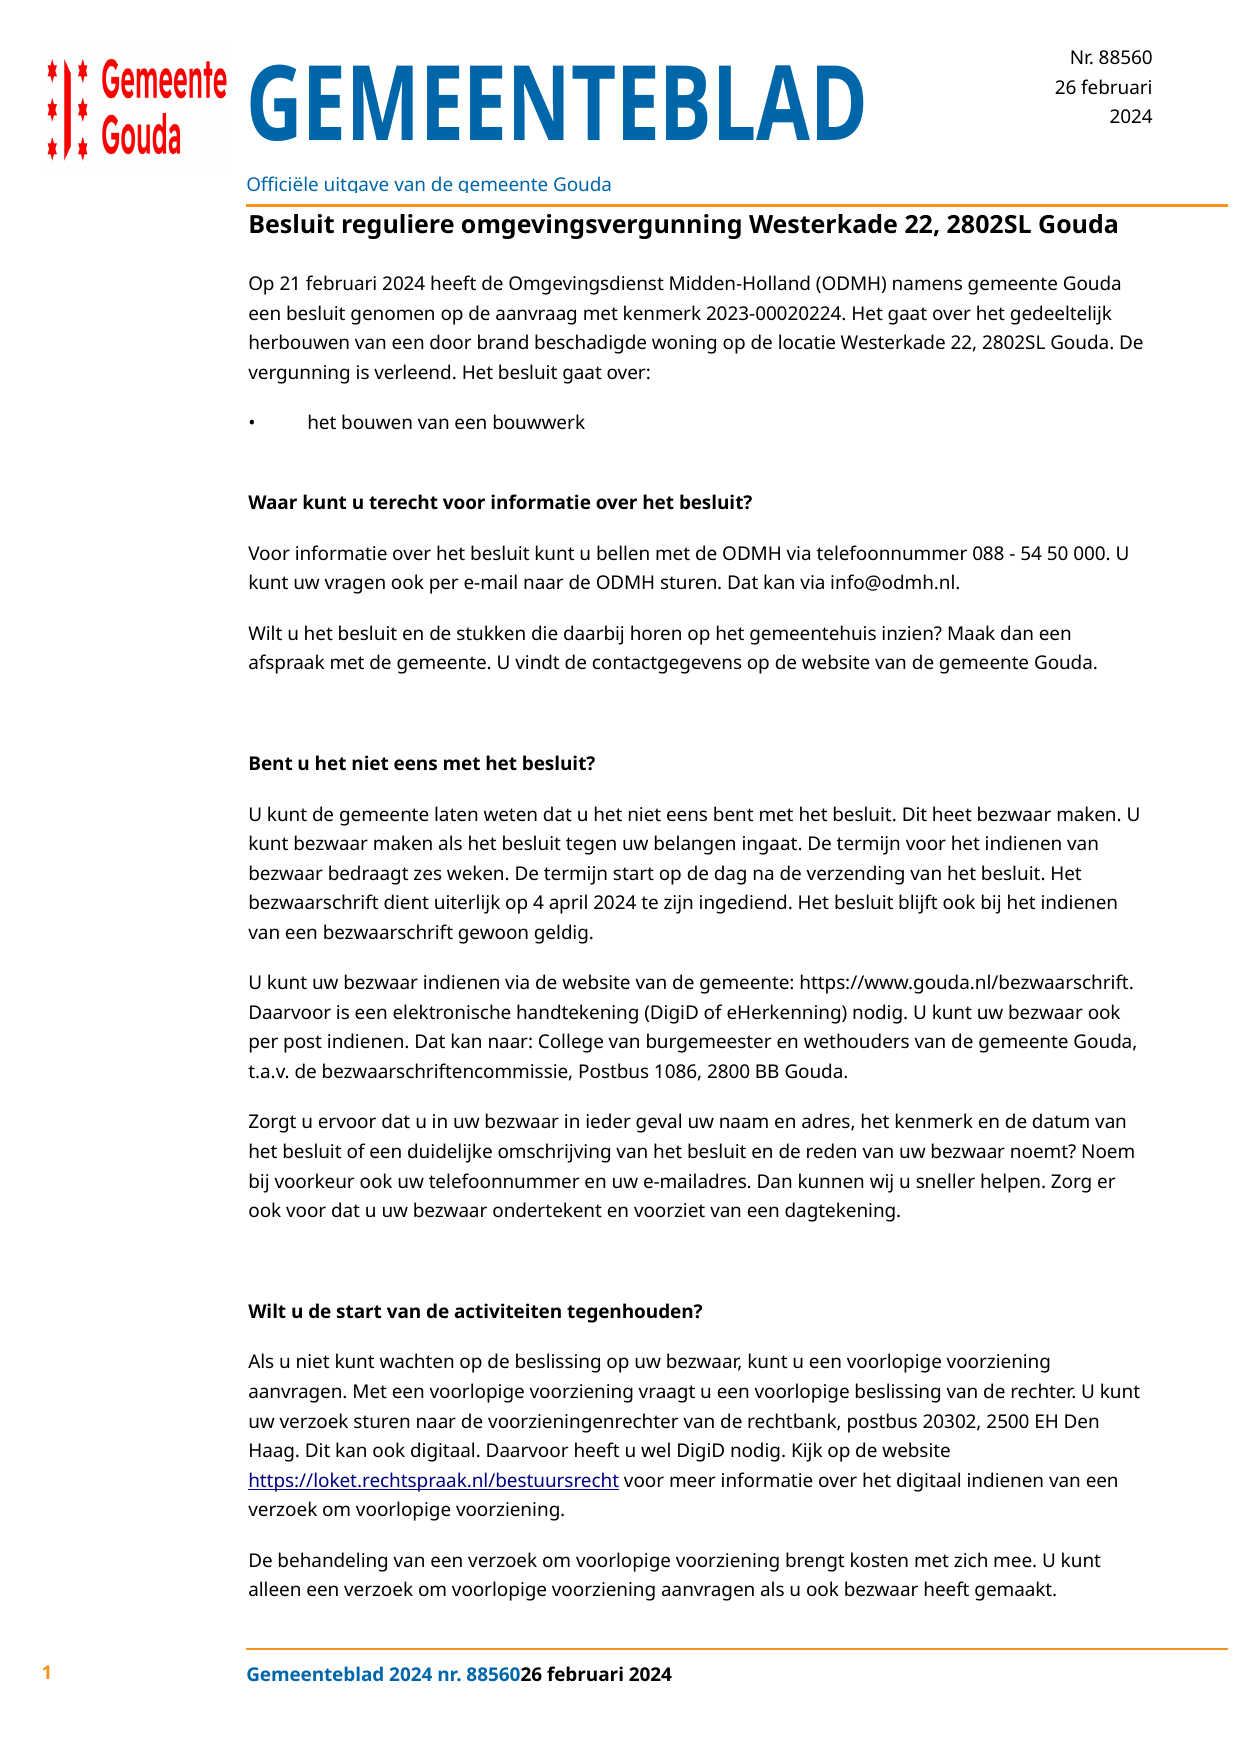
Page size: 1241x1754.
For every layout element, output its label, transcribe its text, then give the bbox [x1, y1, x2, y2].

text Op 21 februari 2024 heeft de Omgevingsdienst Midden-Holland (ODMH) namens gemeente Gouda een besluit genomen op de aanvraag met kenmerk 2023-00020224. Het gaat over het gedeeltelijk herbouwen van een door brand beschadigde woning op de locatie Westerkade 22, 2802SL Gouda. De vergunning is verleend. Het besluit gaat over: [248, 270, 1152, 385]
list het bouwen van een bouwwerk [248, 409, 1152, 435]
text Wilt u het besluit en de stukken die daarbij horen op het gemeentehuis inzien? Maak dan een afspraak met de gemeente. U vindt de contactgegevens op de website van de gemeente Gouda. [248, 620, 1152, 675]
text Als u niet kunt wachten op de beslissing op uw bezwaar, kunt u een voorlopige voorziening aanvragen. Met een voorlopige voorziening vraagt u een voorlopige beslissing van de rechter. U kunt uw verzoek sturen naar de voorzieningenrechter van de rechtbank, postbus 20302, 2500 EH Den Haag. Dit kan ook digitaal. Daarvoor heeft u wel DigiD nodig. Kijk op de website https://loket.rechtspraak.nl/bestuursrecht voor meer informatie over het digitaal indienen van een verzoek om voorlopige voorziening. [248, 1349, 1152, 1522]
text Waar kunt u terecht voor informatie over het besluit? [248, 489, 1152, 515]
picture [41, 47, 231, 172]
text U kunt uw bezwaar indienen via de website van de gemeente: https://www.gouda.nl/bezwaarschrift. Daarvoor is een elektronische handtekening (DigiD of eHerkenning) nodig. U kunt uw bezwaar ook per post indienen. Dat kan naar: College van burgemeester en wethouders van de gemeente Gouda, t.a.v. de bezwaarschriftencommissie, Postbus 1086, 2800 BB Gouda. [248, 969, 1152, 1084]
text Bent u het niet eens met het besluit? [248, 750, 1152, 776]
text Wilt u de start van de activiteiten tegenhouden? [248, 1298, 1152, 1324]
text Voor informatie over het besluit kunt u bellen met de ODMH via telefoonnummer 088 - 54 50 000. U kunt uw vragen ook per e-mail naar de ODMH sturen. Dat kan via info@odmh.nl. [248, 540, 1152, 595]
text De behandeling van een verzoek om voorlopige voorziening brengt kosten met zich mee. U kunt alleen een verzoek om voorlopige voorziening aanvragen als u ook bezwaar heeft gemaakt. [248, 1547, 1152, 1602]
text Zorgt u ervoor dat u in uw bezwaar in ieder geval uw naam en adres, het kenmerk en de datum van het besluit of een duidelijke omschrijving van het besluit en de reden van uw bezwaar noemt? Noem bij voorkeur ook uw telefoonnummer en uw e-mailadres. Dan kunnen wij u sneller helpen. Zorg er ook voor dat u uw bezwaar ondertekent en voorziet van een dagtekening. [248, 1109, 1152, 1223]
text Besluit reguliere omgevingsvergunning Westerkade 22, 2802SL Gouda [248, 207, 1152, 241]
text U kunt de gemeente laten weten dat u het niet eens bent met het besluit. Dit heet bezwaar maken. U kunt bezwaar maken als het besluit tegen uw belangen ingaat. De termijn voor het indienen van bezwaar bedraagt zes weken. De termijn start op de dag na de verzending van het besluit. Het bezwaarschrift dient uiterlijk op 4 april 2024 te zijn ingediend. Het besluit blijft ook bij het indienen van een bezwaarschrift gewoon geldig. [248, 801, 1152, 945]
